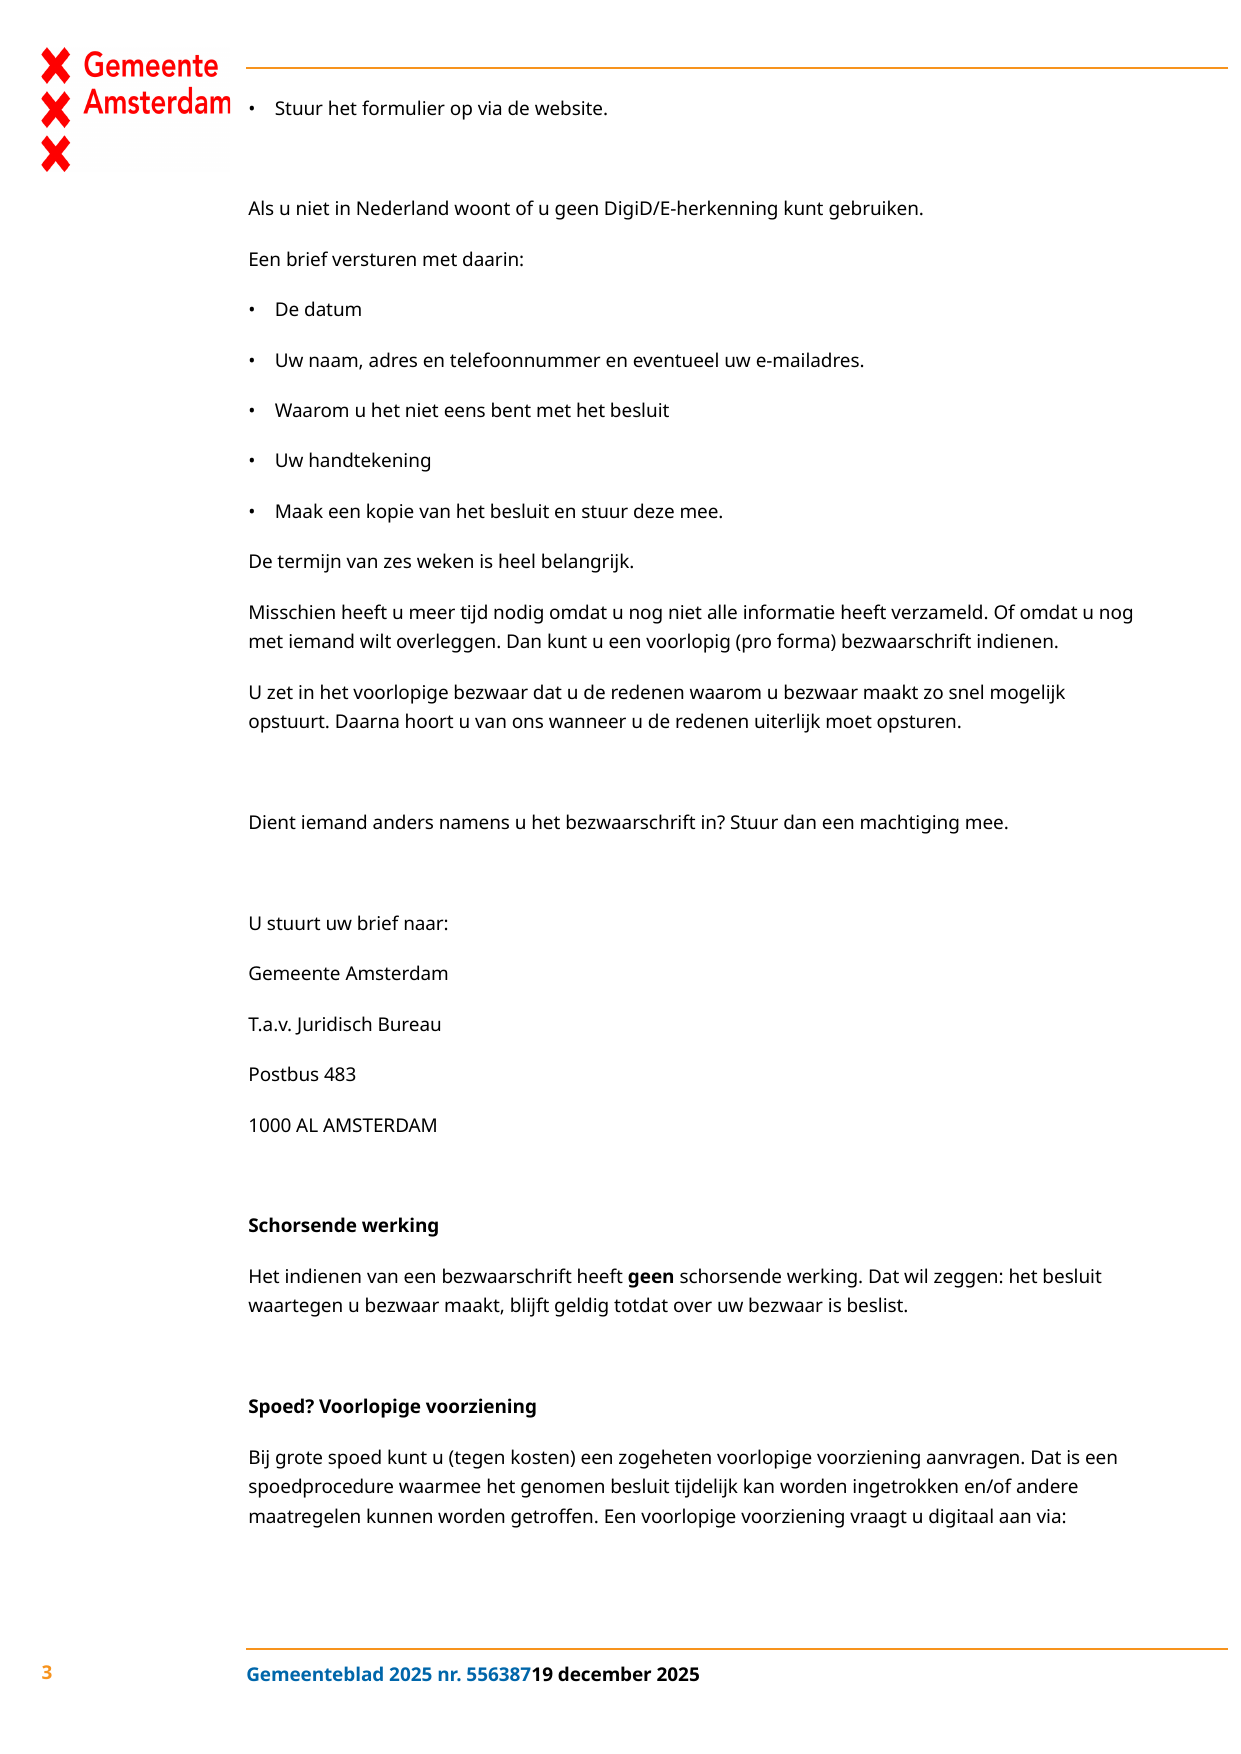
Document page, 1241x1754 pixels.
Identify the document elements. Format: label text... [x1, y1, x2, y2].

text Het indienen van een bezwaarschrift heeft geen schorsende werking. Dat wil zeggen: het besluit waartegen u bezwaar maakt, blijft geldig totdat over uw bezwaar is beslist. [248, 1263, 1152, 1318]
text Gemeente Amsterdam [248, 961, 1152, 986]
text Misschien heeft u meer tijd nodig omdat u nog niet alle informatie heeft verzameld. Of omdat u nog met iemand wilt overleggen. Dan kunt u een voorlopig (pro forma) bezwaarschrift indienen. [248, 599, 1152, 654]
text Een brief versturen met daarin: [248, 246, 1152, 272]
text • Uw handtekening [248, 448, 1152, 473]
text • Waarom u het niet eens bent met het besluit [248, 397, 1152, 423]
text • Stuur het formulier op via de website. [248, 95, 1152, 121]
text Spoed? Voorlopige voorziening [248, 1393, 1152, 1419]
text Bij grote spoed kunt u (tegen kosten) een zogeheten voorlopige voorziening aanvragen. Dat is een spoedprocedure waarmee het genomen besluit tijdelijk kan worden ingetrokken en/of andere maatregelen kunnen worden getroffen. Een voorlopige voorziening vraagt u digitaal aan via: [248, 1444, 1152, 1529]
text Postbus 483 [248, 1061, 1152, 1087]
text T.a.v. Juridisch Bureau [248, 1011, 1152, 1037]
text • Maak een kopie van het besluit en stuur deze mee. [248, 498, 1152, 524]
text U stuurt uw brief naar: [248, 910, 1152, 936]
text • Uw naam, adres en telefoonnummer en eventueel uw e-mailadres. [248, 347, 1152, 373]
text 1000 AL AMSTERDAM [248, 1112, 1152, 1138]
text • De datum [248, 296, 1152, 322]
text De termijn van zes weken is heel belangrijk. [248, 548, 1152, 574]
text Schorsende werking [248, 1213, 1152, 1238]
text Als u niet in Nederland woont of u geen DigiD/E-herkenning kunt gebruiken. [248, 196, 1152, 221]
text Dient iemand anders namens u het bezwaarschrift in? Stuur dan een machtiging mee. [248, 809, 1152, 835]
picture [41, 47, 231, 172]
text U zet in het voorlopige bezwaar dat u de redenen waarom u bezwaar maakt zo snel mogelijk opstuurt. Daarna hoort u van ons wanneer u de redenen uiterlijk moet opsturen. [248, 679, 1152, 734]
